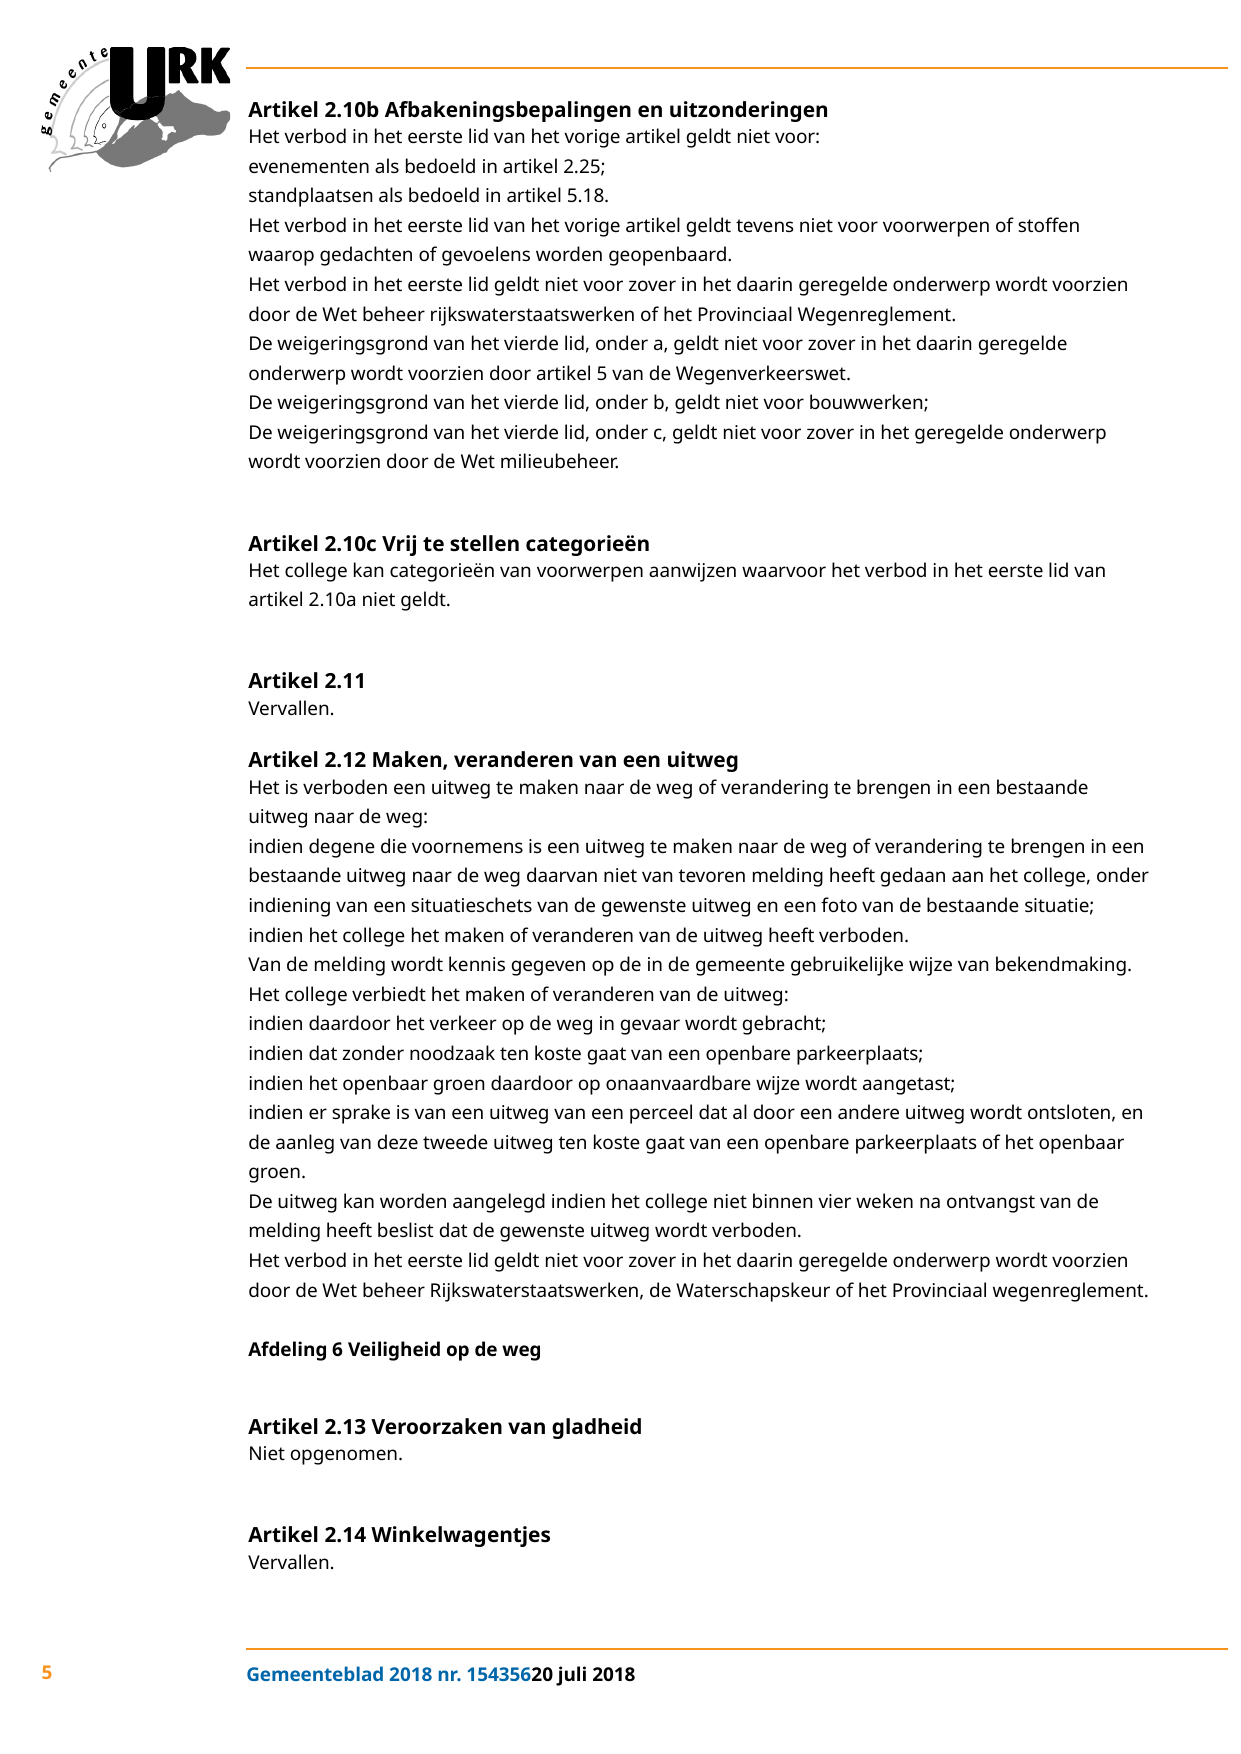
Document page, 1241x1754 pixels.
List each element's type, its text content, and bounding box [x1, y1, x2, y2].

text Artikel 2.10c Vrij te stellen categorieën [248, 529, 1152, 557]
text Het verbod in het eerste lid van het vorige artikel geldt niet voor: [248, 123, 1152, 149]
text Artikel 2.14 Winkelwagentjes [248, 1521, 1152, 1549]
text indien het college het maken of veranderen van de uitweg heeft verboden. [248, 922, 1152, 948]
text indien daardoor het verkeer op de weg in gevaar wordt gebracht; [248, 1011, 1152, 1036]
text Van de melding wordt kennis gegeven op de in de gemeente gebruikelijke wijze van bekendmaking. [248, 951, 1152, 977]
text Vervallen. [248, 1549, 1152, 1575]
text De uitweg kan worden aangelegd indien het college niet binnen vier weken na ontvangst van de melding heeft beslist dat de gewenste uitweg wordt verboden. [248, 1188, 1152, 1243]
text Artikel 2.11 [248, 667, 1152, 695]
text De weigeringsgrond van het vierde lid, onder c, geldt niet voor zover in het geregelde onderwerp wordt voorzien door de Wet milieubeheer. [248, 419, 1152, 474]
text evenementen als bedoeld in artikel 2.25; [248, 153, 1152, 178]
text Niet opgenomen. [248, 1441, 1152, 1466]
text De weigeringsgrond van het vierde lid, onder a, geldt niet voor zover in het daarin geregelde onderwerp wordt voorzien door artikel 5 van de Wegenverkeerswet. [248, 330, 1152, 386]
text Het verbod in het eerste lid geldt niet voor zover in het daarin geregelde onderwerp wordt voorzien door de Wet beheer rijkswaterstaatswerken of het Provinciaal Wegenreglement. [248, 271, 1152, 326]
text Het verbod in het eerste lid geldt niet voor zover in het daarin geregelde onderwerp wordt voorzien door de Wet beheer Rijkswaterstaatswerken, de Waterschapskeur of het Provinciaal wegenreglement. [248, 1247, 1152, 1303]
text Artikel 2.10b Afbakeningsbepalingen en uitzonderingen [248, 95, 1152, 123]
text Het verbod in het eerste lid van het vorige artikel geldt tevens niet voor voorwerpen of stoffen waarop gedachten of gevoelens worden geopenbaard. [248, 212, 1152, 267]
text Het college kan categorieën van voorwerpen aanwijzen waarvoor het verbod in het eerste lid van artikel 2.10a niet geldt. [248, 557, 1152, 612]
text indien het openbaar groen daardoor op onaanvaardbare wijze wordt aangetast; [248, 1070, 1152, 1096]
picture [41, 47, 231, 172]
text Afdeling 6 Veiligheid op de weg [248, 1336, 1152, 1362]
text indien dat zonder noodzaak ten koste gaat van een openbare parkeerplaats; [248, 1040, 1152, 1066]
text indien er sprake is van een uitweg van een perceel dat al door een andere uitweg wordt ontsloten, en de aanleg van deze tweede uitweg ten koste gaat van een openbare parkeerplaats of het openbaar groen. [248, 1099, 1152, 1184]
text De weigeringsgrond van het vierde lid, onder b, geldt niet voor bouwwerken; [248, 389, 1152, 415]
text standplaatsen als bedoeld in artikel 5.18. [248, 182, 1152, 208]
text Het college verbiedt het maken of veranderen van de uitweg: [248, 981, 1152, 1007]
text Artikel 2.13 Veroorzaken van gladheid [248, 1412, 1152, 1441]
text Het is verboden een uitweg te maken naar de weg of verandering te brengen in een bestaande uitweg naar de weg: [248, 774, 1152, 829]
text indien degene die voornemens is een uitweg te maken naar de weg of verandering te brengen in een bestaande uitweg naar de weg daarvan niet van tevoren melding heeft gedaan aan het college, onder indiening van een situatieschets van de gewenste uitweg en een foto van de bestaande situatie; [248, 833, 1152, 918]
text Vervallen. [248, 695, 1152, 721]
text Artikel 2.12 Maken, veranderen van een uitweg [248, 746, 1152, 774]
